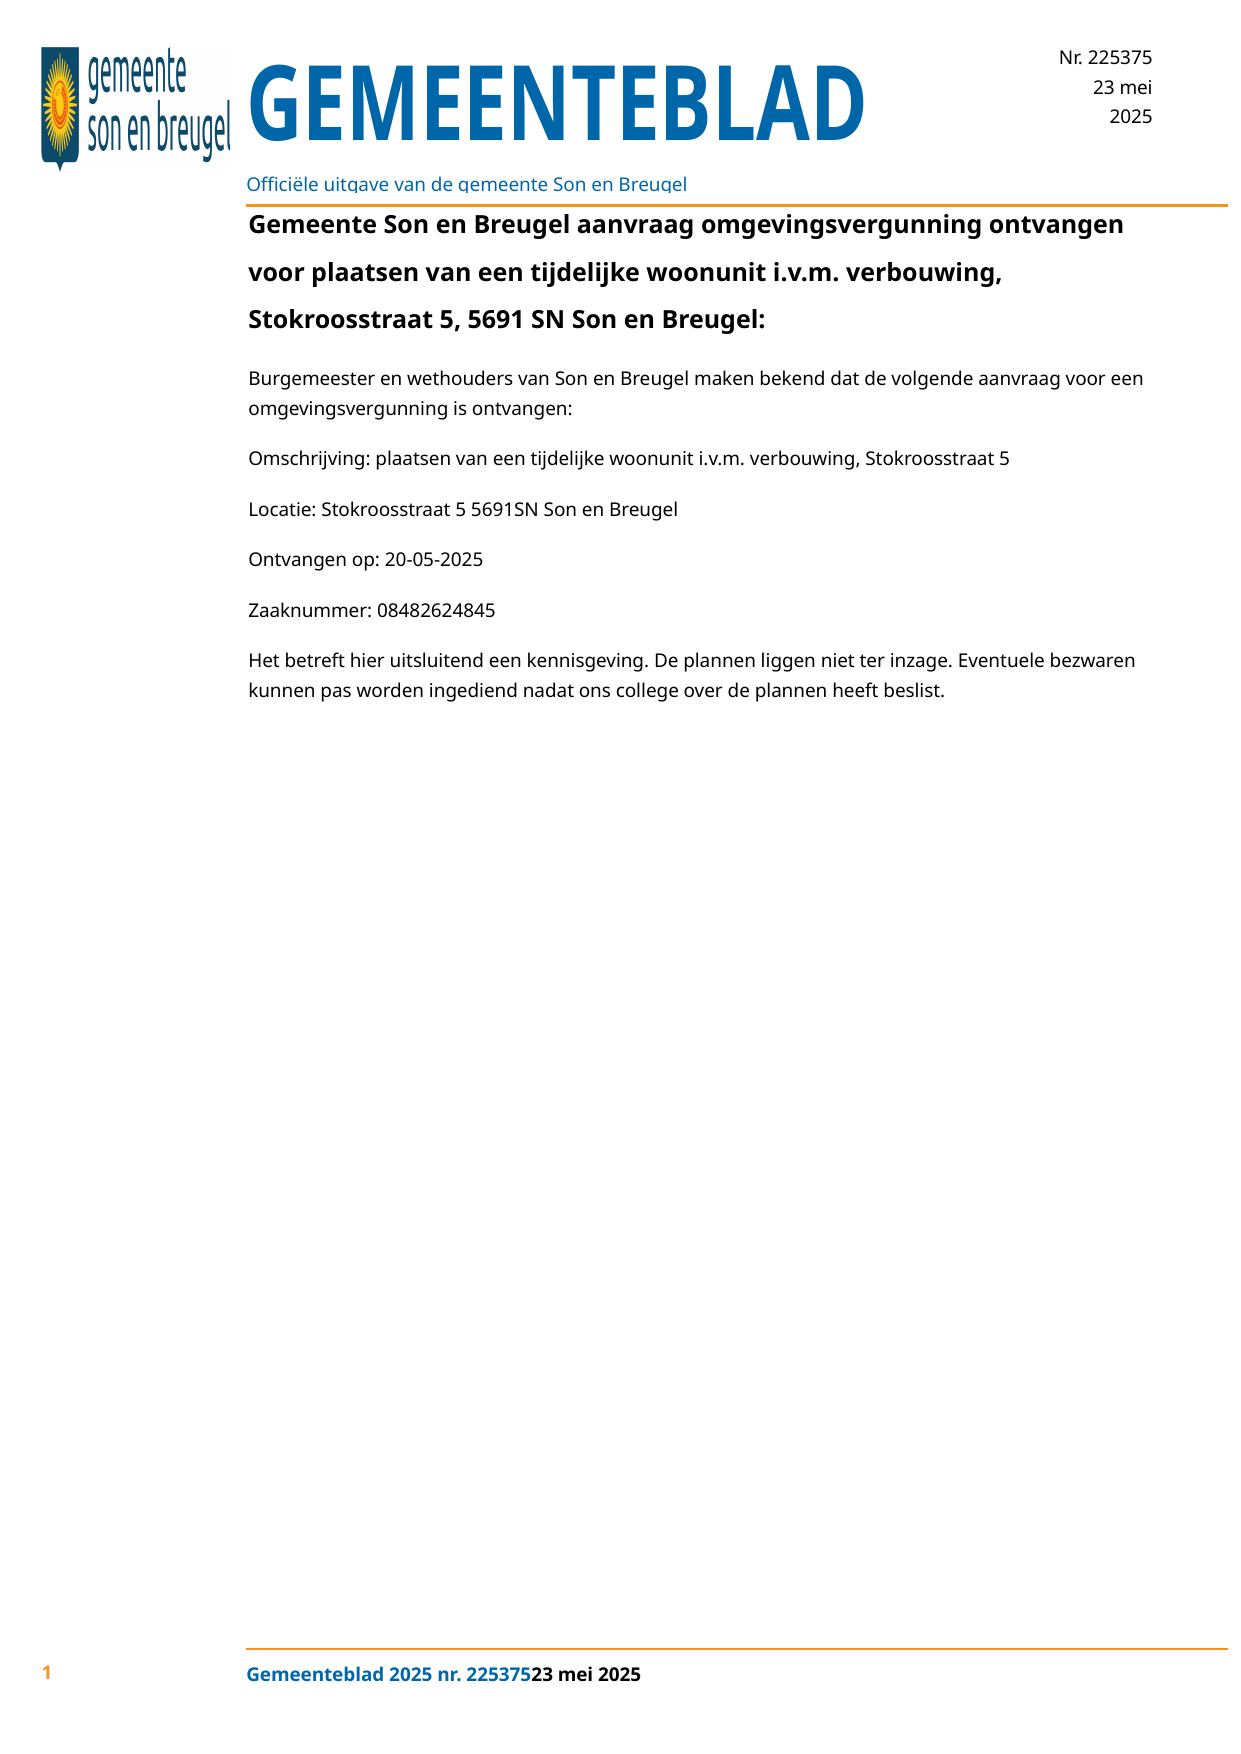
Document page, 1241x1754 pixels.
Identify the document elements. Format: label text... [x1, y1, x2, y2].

text Zaaknummer: 08482624845 [248, 597, 1152, 622]
text Gemeente Son en Breugel aanvraag omgevingsvergunning ontvangen voor plaatsen van een tijdelijke woonunit i.v.m. verbouwing, Stokroosstraat 5, 5691 SN Son en Breugel: [248, 207, 1152, 336]
text Omschrijving: plaatsen van een tijdelijke woonunit i.v.m. verbouwing, Stokroosstraat 5 [248, 446, 1152, 471]
text Locatie: Stokroosstraat 5 5691SN Son en Breugel [248, 496, 1152, 522]
picture [41, 47, 231, 172]
text Het betreft hier uitsluitend een kennisgeving. De plannen liggen niet ter inzage. Eventuele bezwaren kunnen pas worden ingediend nadat ons college over de plannen heeft beslist. [248, 647, 1152, 702]
text Ontvangen op: 20-05-2025 [248, 546, 1152, 572]
text Burgemeester en wethouders van Son en Breugel maken bekend dat de volgende aanvraag voor een omgevingsvergunning is ontvangen: [248, 366, 1152, 421]
